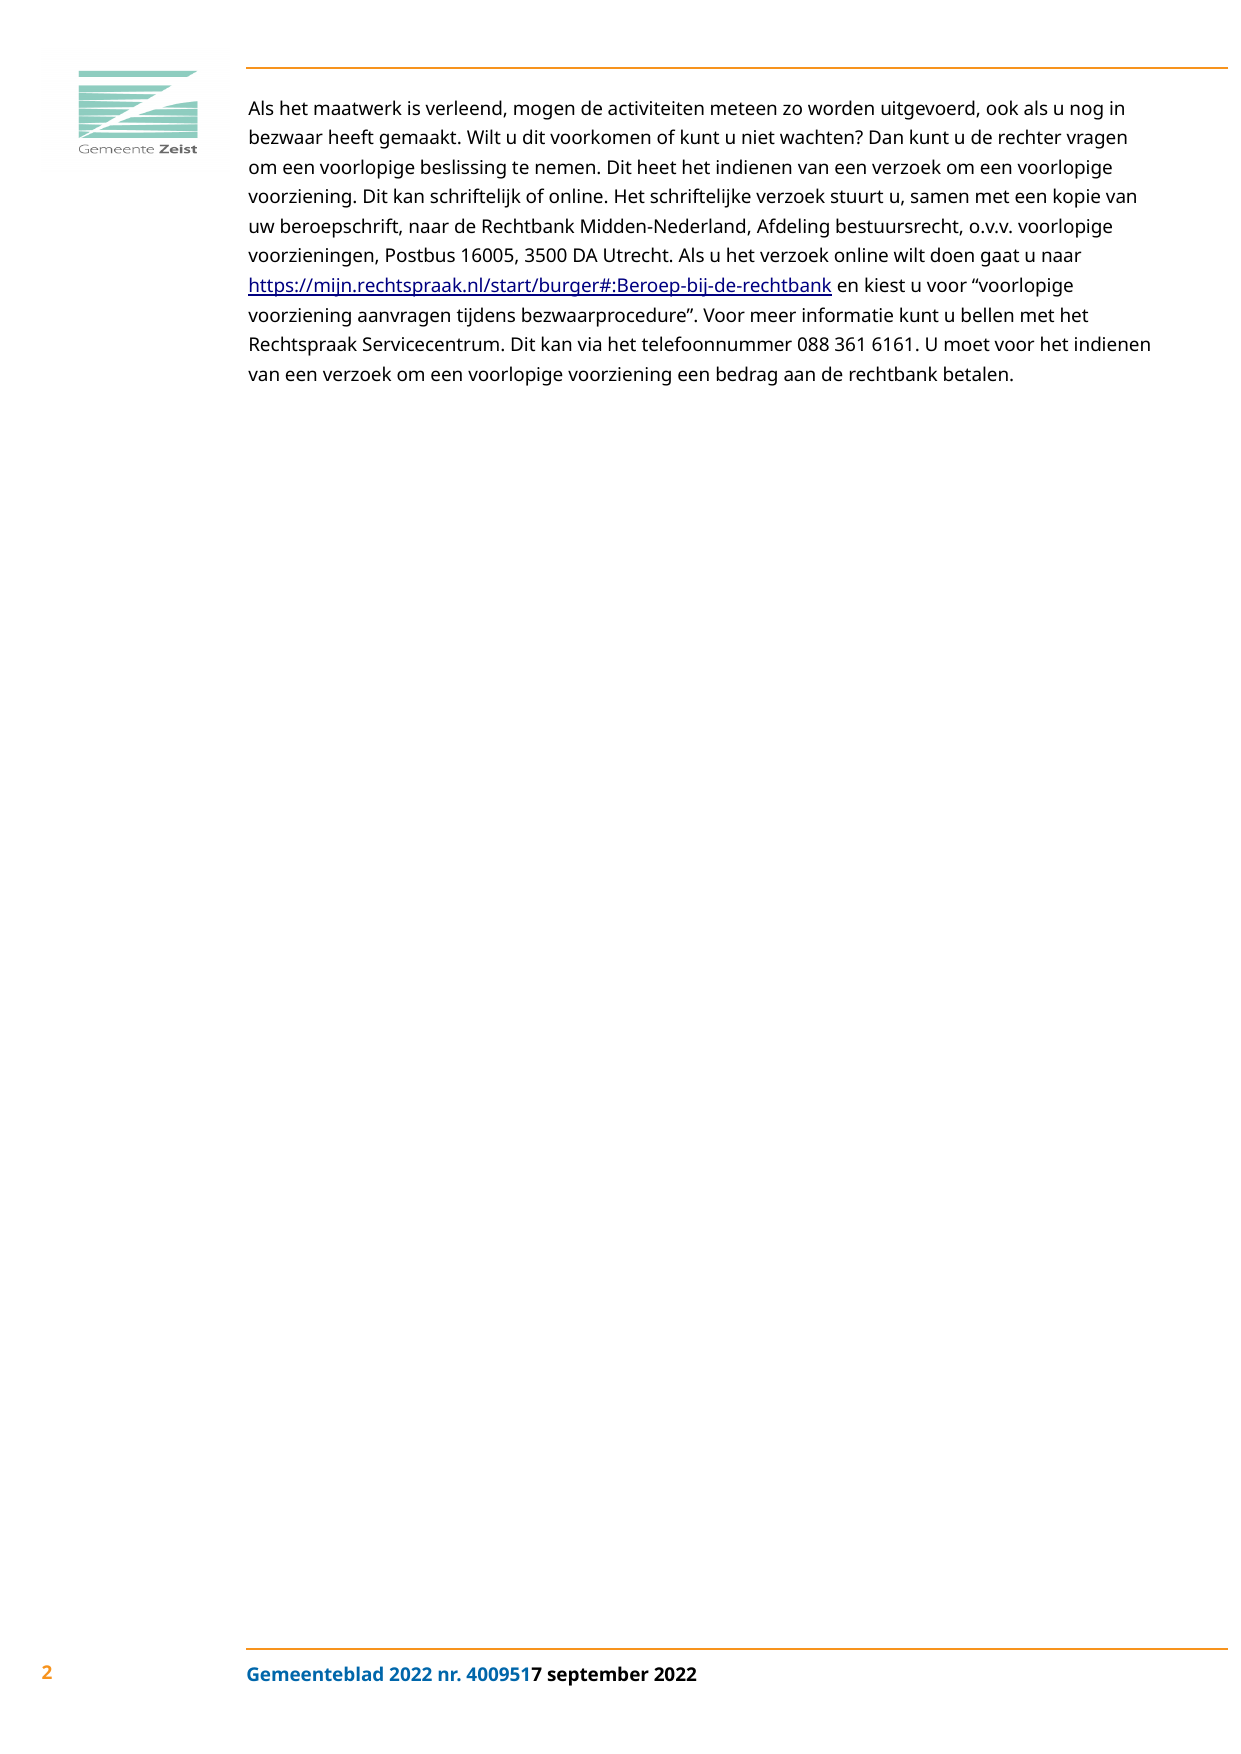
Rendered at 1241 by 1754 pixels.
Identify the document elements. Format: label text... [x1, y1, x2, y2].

text Als het maatwerk is verleend, mogen de activiteiten meteen zo worden uitgevoerd, ook als u nog in bezwaar heeft gemaakt. Wilt u dit voorkomen of kunt u niet wachten? Dan kunt u de rechter vragen om een voorlopige beslissing te nemen. Dit heet het indienen van een verzoek om een voorlopige voorziening. Dit kan schriftelijk of online. Het schriftelijke verzoek stuurt u, samen met een kopie van uw beroepschrift, naar de Rechtbank Midden-Nederland, Afdeling bestuursrecht, o.v.v. voorlopige voorzieningen, Postbus 16005, 3500 DA Utrecht. Als u het verzoek online wilt doen gaat u naar https://mijn.rechtspraak.nl/start/burger#:Beroep-bij-de-rechtbank en kiest u voor “voorlopige voorziening aanvragen tijdens bezwaarprocedure”. Voor meer informatie kunt u bellen met het Rechtspraak Servicecentrum. Dit kan via het telefoonnummer 088 361 6161. U moet voor het indienen van een verzoek om een voorlopige voorziening een bedrag aan de rechtbank betalen. [248, 95, 1152, 387]
picture [41, 47, 231, 172]
